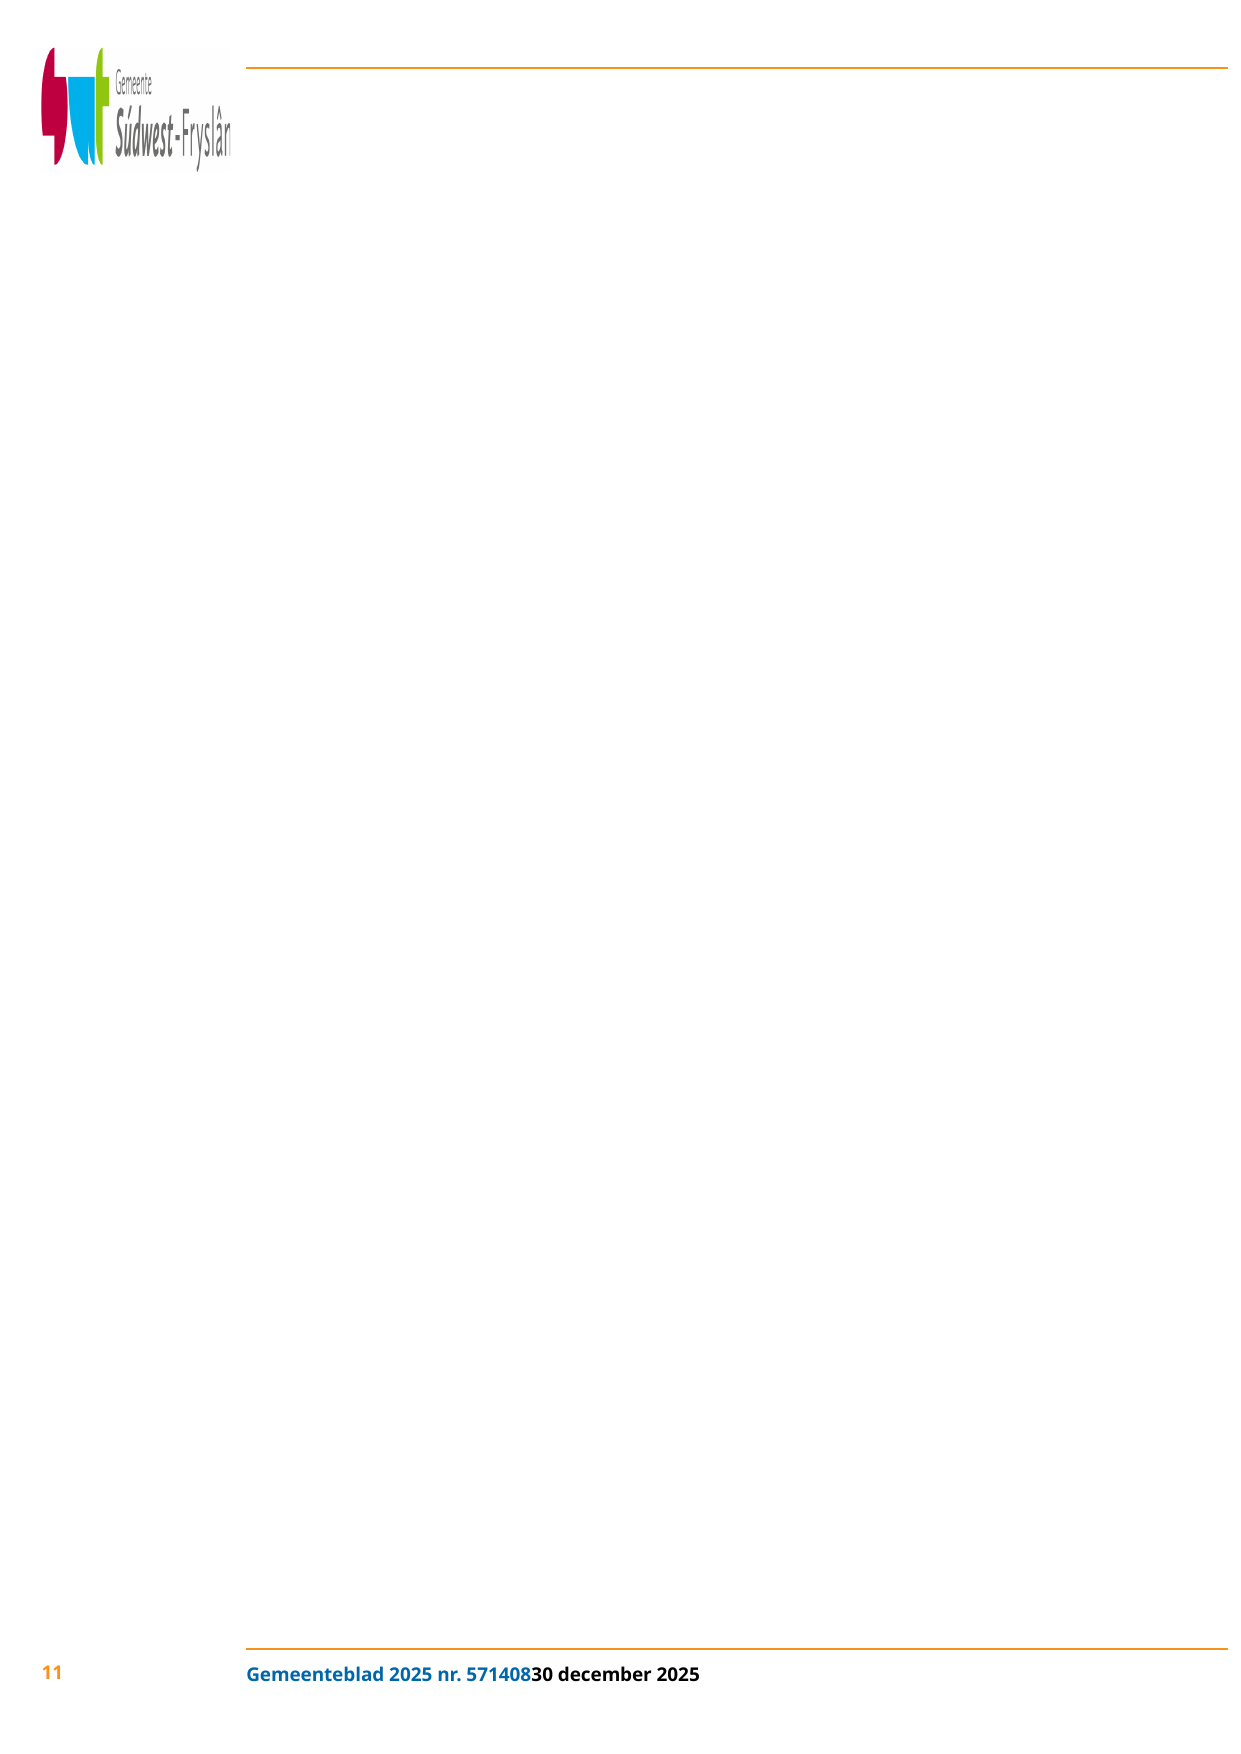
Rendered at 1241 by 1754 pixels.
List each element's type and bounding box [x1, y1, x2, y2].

picture [41, 47, 231, 172]
